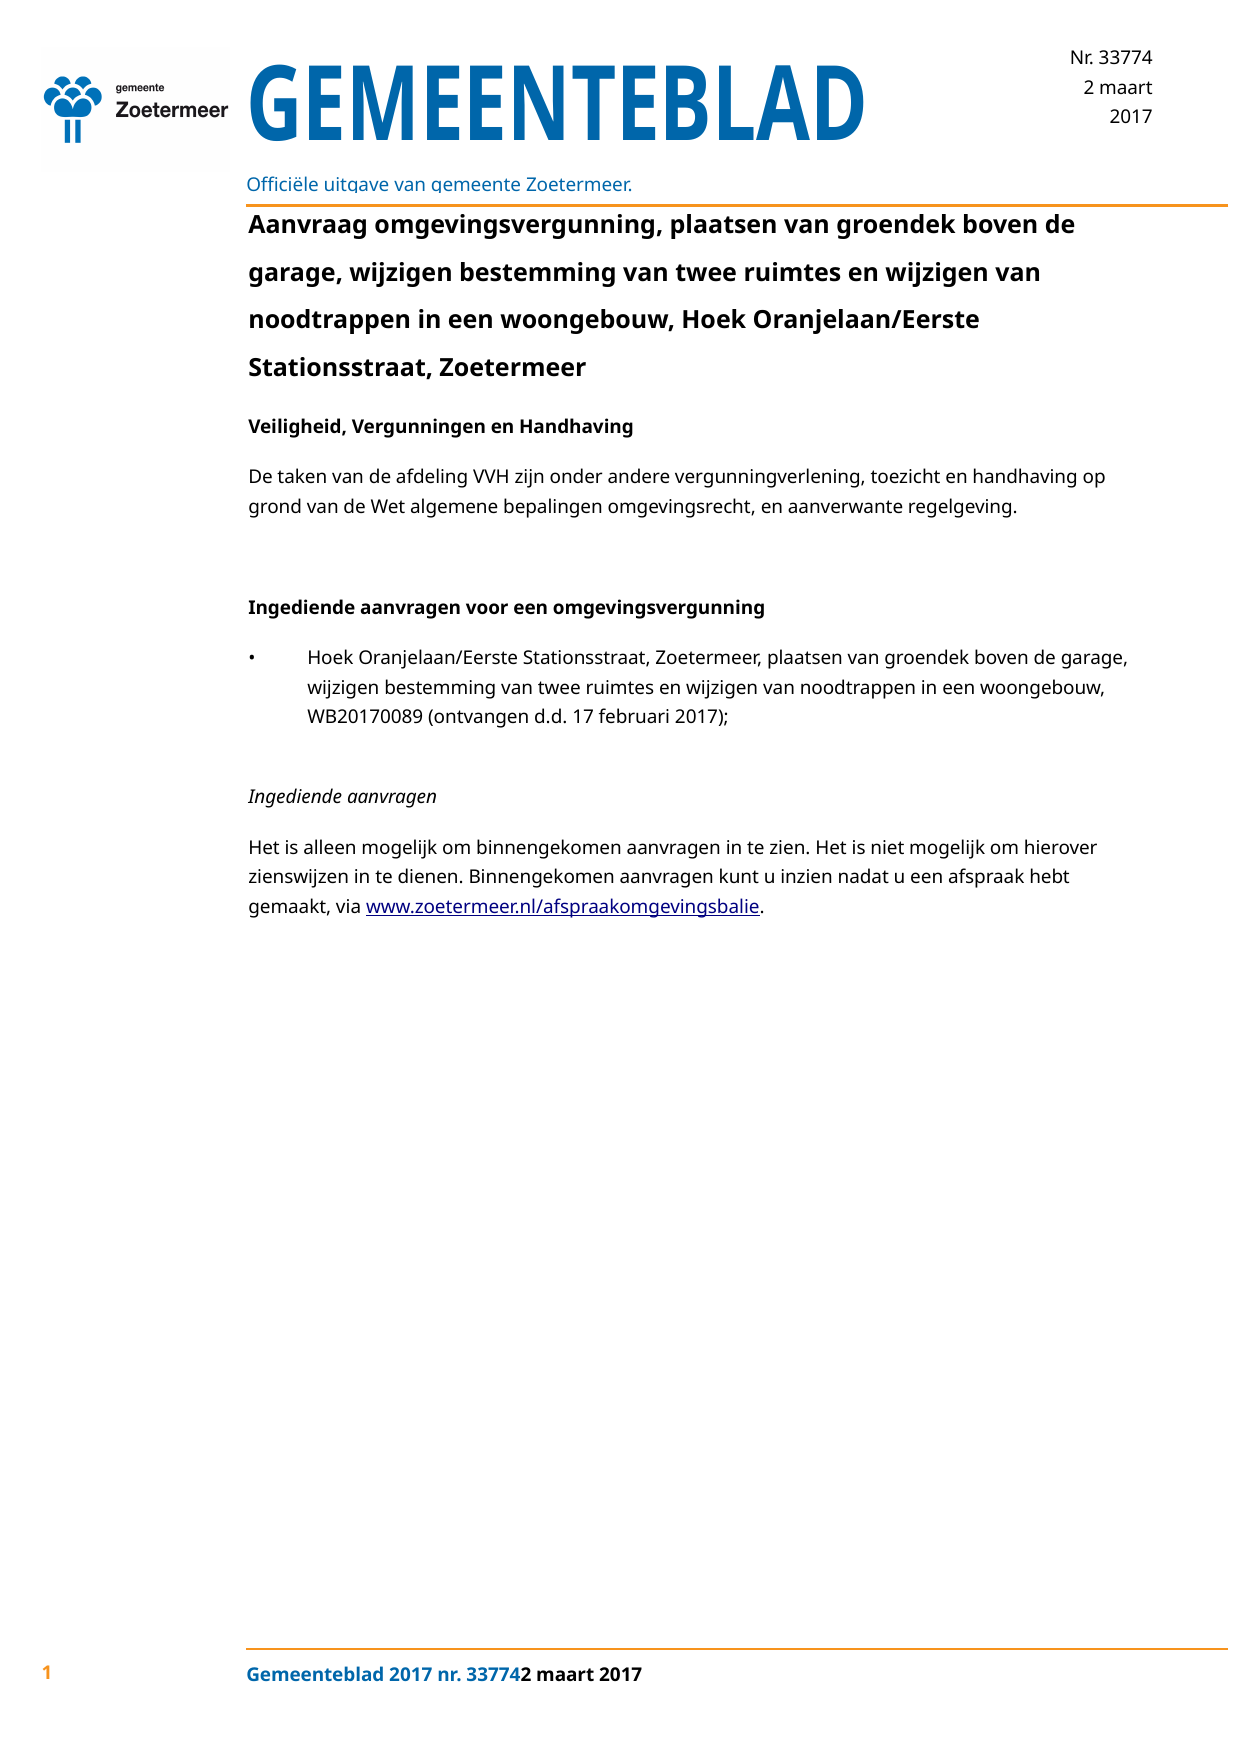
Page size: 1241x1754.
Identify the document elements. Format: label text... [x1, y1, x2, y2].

text De taken van de afdeling VVH zijn onder andere vergunningverlening, toezicht en handhaving op grond van de Wet algemene bepalingen omgevingsrecht, en aanverwante regelgeving. [248, 463, 1152, 519]
text Ingediende aanvragen [248, 783, 1152, 809]
text Aanvraag omgevingsvergunning, plaatsen van groendek boven de garage, wijzigen bestemming van twee ruimtes en wijzigen van noodtrappen in een woongebouw, Hoek Oranjelaan/Eerste Stationsstraat, Zoetermeer [248, 207, 1152, 384]
text Het is alleen mogelijk om binnengekomen aanvragen in te zien. Het is niet mogelijk om hierover zienswijzen in te dienen. Binnengekomen aanvragen kunt u inzien nadat u een afspraak hebt gemaakt, via www.zoetermeer.nl/afspraakomgevingsbalie. [248, 834, 1152, 919]
text Ingediende aanvragen voor een omgevingsvergunning [248, 594, 1152, 620]
text Veiligheid, Vergunningen en Handhaving [248, 413, 1152, 439]
list Hoek Oranjelaan/Eerste Stationsstraat, Zoetermeer, plaatsen van groendek boven de garage, wijzigen bestemming van twee ruimtes en wijzigen van noodtrappen in een woongebouw, WB20170089 (ontvangen d.d. 17 februari 2017); [248, 644, 1152, 729]
picture [41, 47, 231, 172]
